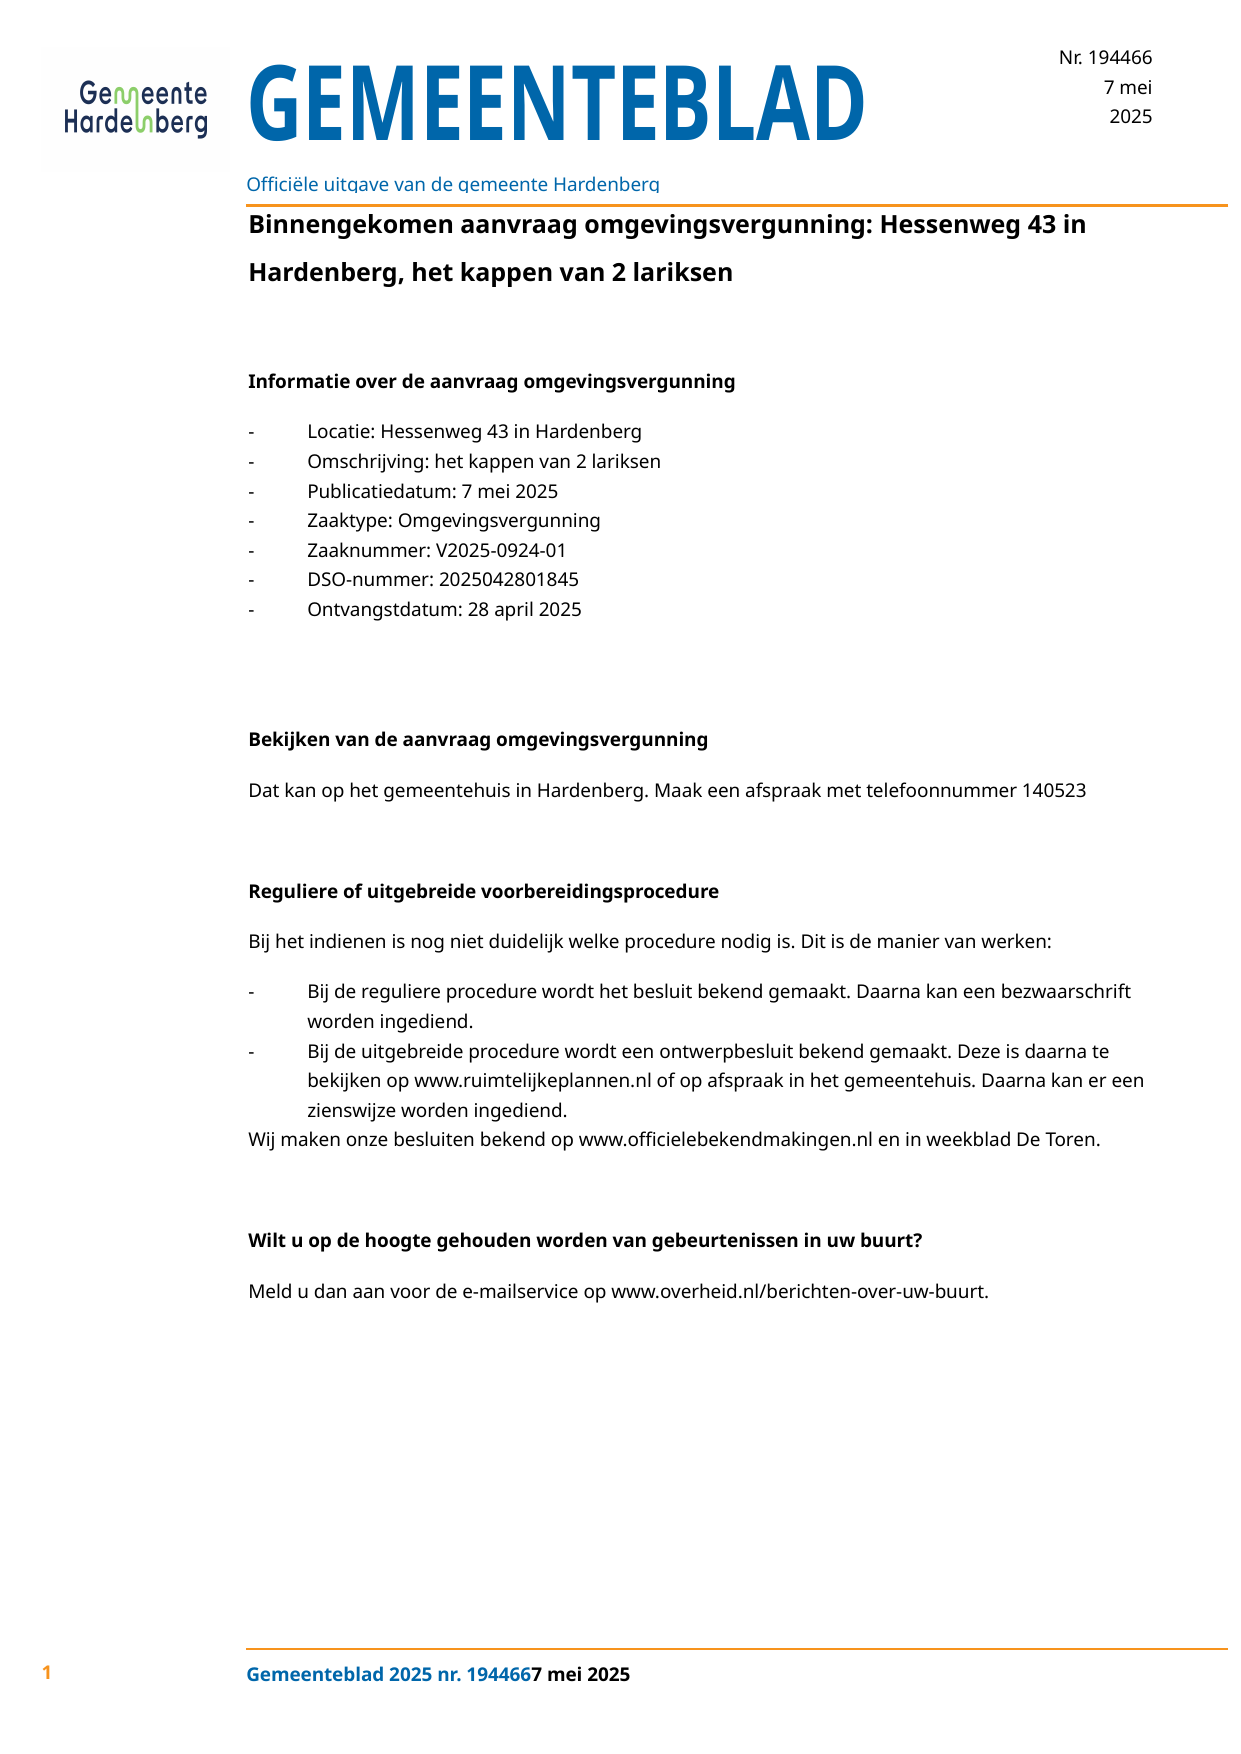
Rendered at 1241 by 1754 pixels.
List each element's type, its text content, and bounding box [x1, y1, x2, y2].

picture [41, 47, 231, 172]
text Reguliere of uitgebreide voorbereidingsprocedure [248, 878, 1152, 904]
list Zaaktype: Omgevingsvergunning [248, 507, 1152, 533]
list Publicatiedatum: 7 mei 2025 [248, 478, 1152, 504]
text Bekijken van de aanvraag omgevingsvergunning [248, 727, 1152, 752]
text Informatie over de aanvraag omgevingsvergunning [248, 368, 1152, 394]
text Meld u dan aan voor de e-mailservice op www.overheid.nl/berichten-over-uw-buurt. [248, 1278, 1152, 1304]
list Bij de reguliere procedure wordt het besluit bekend gemaakt. Daarna kan een bezwaarschrift worden ingediend. [248, 979, 1152, 1034]
text Wij maken onze besluiten bekend op www.officielebekendmakingen.nl en in weekblad De Toren. [248, 1127, 1152, 1152]
list Locatie: Hessenweg 43 in Hardenberg [248, 419, 1152, 444]
text Binnengekomen aanvraag omgevingsvergunning: Hessenweg 43 in Hardenberg, het kappen van 2 lariksen [248, 207, 1152, 288]
list Ontvangstdatum: 28 april 2025 [248, 596, 1152, 622]
list Omschrijving: het kappen van 2 lariksen [248, 448, 1152, 474]
list Zaaknummer: V2025-0924-01 [248, 537, 1152, 563]
text Bij het indienen is nog niet duidelijk welke procedure nodig is. Dit is de manier van werken: [248, 928, 1152, 954]
list DSO-nummer: 2025042801845 [248, 567, 1152, 592]
text Wilt u op de hoogte gehouden worden van gebeurtenissen in uw buurt? [248, 1227, 1152, 1253]
list Bij de uitgebreide procedure wordt een ontwerpbesluit bekend gemaakt. Deze is daarna te bekijken op www.ruimtelijkeplannen.nl of op afspraak in het gemeentehuis. Daarna kan er een zienswijze worden ingediend. [248, 1038, 1152, 1123]
text Dat kan op het gemeentehuis in Hardenberg. Maak een afspraak met telefoonnummer 140523 [248, 777, 1152, 803]
